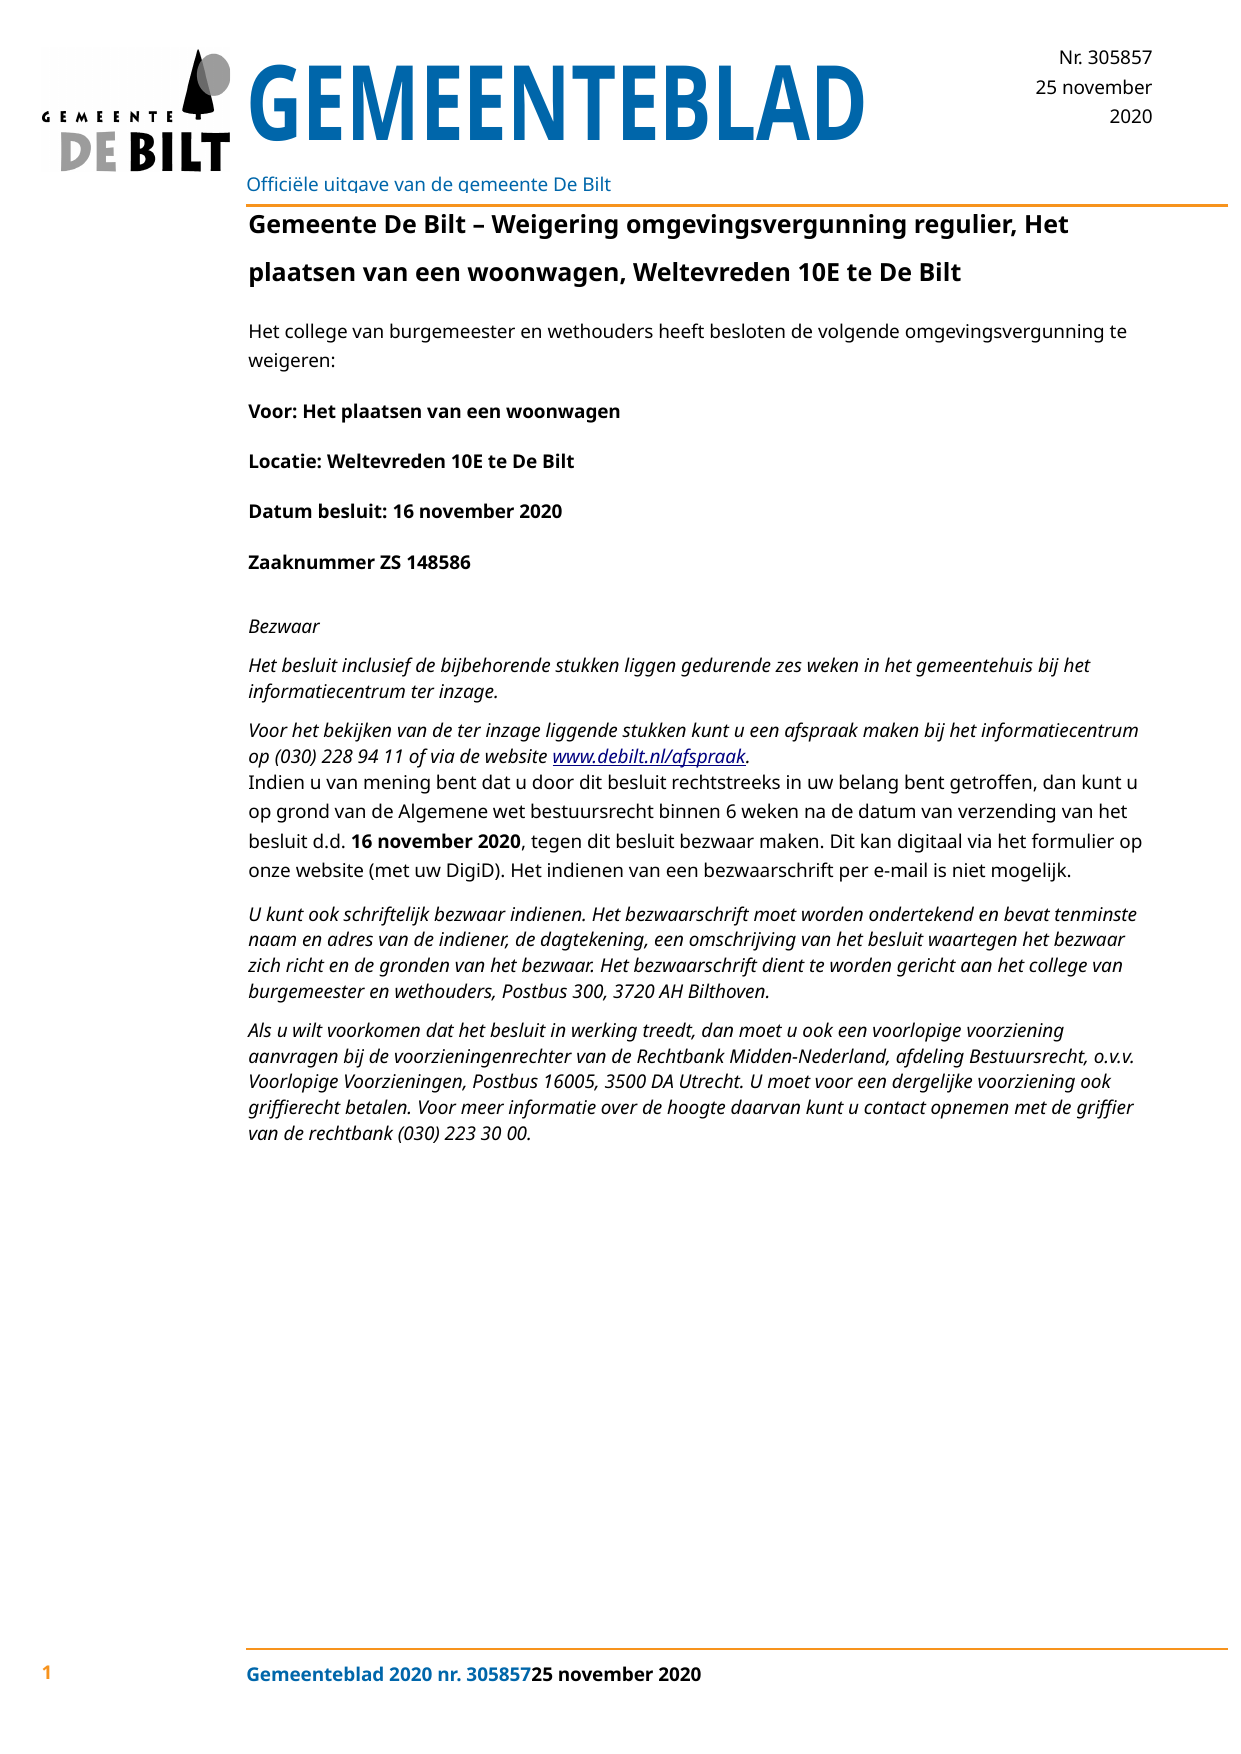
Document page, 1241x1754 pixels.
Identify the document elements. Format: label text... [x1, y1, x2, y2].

text Voor het bekijken van de ter inzage liggende stukken kunt u een afspraak maken bij het informatiecentrum op (030) 228 94 11 of via de website www.debilt.nl/afspraak. [248, 717, 1152, 769]
text Bezwaar [248, 613, 1152, 639]
text Het besluit inclusief de bijbehorende stukken liggen gedurende zes weken in het gemeentehuis bij het informatiecentrum ter inzage. [248, 652, 1152, 704]
text Voor: Het plaatsen van een woonwagen [248, 398, 1152, 424]
text Indien u van mening bent dat u door dit besluit rechtstreeks in uw belang bent getroffen, dan kunt u op grond van de Algemene wet bestuursrecht binnen 6 weken na de datum van verzending van het besluit d.d. 16 november 2020, tegen dit besluit bezwaar maken. Dit kan digitaal via het formulier op onze website (met uw DigiD). Het indienen van een bezwaarschrift per e-mail is niet mogelijk. [248, 769, 1152, 883]
picture [41, 47, 231, 172]
text Locatie: Weltevreden 10E te De Bilt [248, 448, 1152, 474]
text Zaaknummer ZS 148586 [248, 549, 1152, 575]
text U kunt ook schriftelijk bezwaar indienen. Het bezwaarschrift moet worden ondertekend en bevat tenminste naam en adres van de indiener, de dagtekening, een omschrijving van het besluit waartegen het bezwaar zich richt en de gronden van het bezwaar. Het bezwaarschrift dient te worden gericht aan het college van burgemeester en wethouders, Postbus 300, 3720 AH Bilthoven. [248, 901, 1152, 1004]
text Gemeente De Bilt – Weigering omgevingsvergunning regulier, Het plaatsen van een woonwagen, Weltevreden 10E te De Bilt [248, 207, 1152, 288]
text Het college van burgemeester en wethouders heeft besloten de volgende omgevingsvergunning te weigeren: [248, 318, 1152, 373]
text Datum besluit: 16 november 2020 [248, 499, 1152, 524]
text Als u wilt voorkomen dat het besluit in werking treedt, dan moet u ook een voorlopige voorziening aanvragen bij de voorzieningenrechter van de Rechtbank Midden-Nederland, afdeling Bestuursrecht, o.v.v. Voorlopige Voorzieningen, Postbus 16005, 3500 DA Utrecht. U moet voor een dergelijke voorziening ook griffierecht betalen. Voor meer informatie over de hoogte daarvan kunt u contact opnemen met de griffier van de rechtbank (030) 223 30 00. [248, 1017, 1152, 1146]
